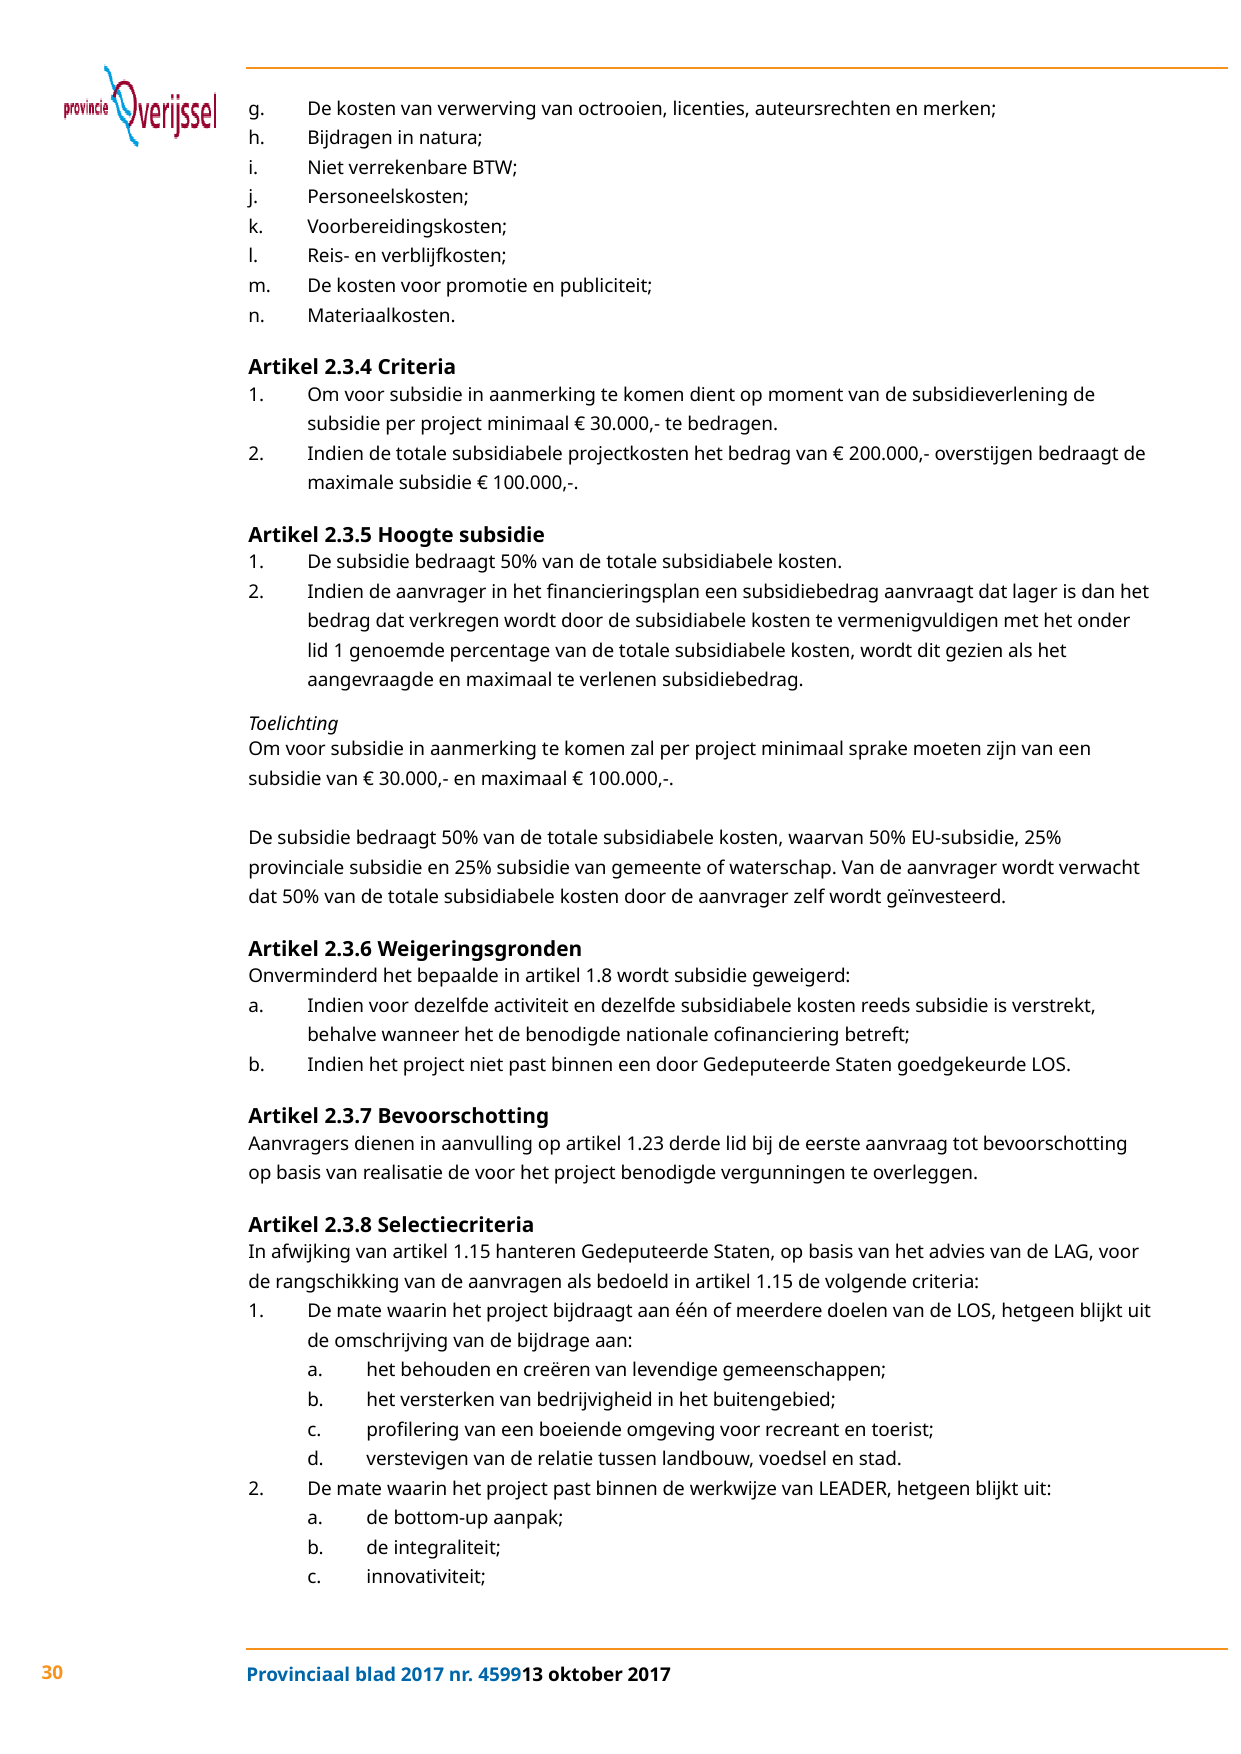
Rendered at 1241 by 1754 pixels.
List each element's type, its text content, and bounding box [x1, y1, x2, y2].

text Toelichting [248, 710, 1152, 736]
text Artikel 2.3.5 Hoogte subsidie [248, 520, 1152, 548]
list De kosten van verwerving van octrooien, licenties, auteursrechten en merken; [248, 95, 1152, 121]
list Voorbereidingskosten; [248, 213, 1152, 239]
text Onverminderd het bepaalde in artikel 1.8 wordt subsidie geweigerd: [248, 962, 1152, 988]
list Indien de totale subsidiabele projectkosten het bedrag van € 200.000,- overstijgen bedraagt de maximale subsidie € 100.000,-. [248, 440, 1152, 495]
list Bijdragen in natura; [248, 124, 1152, 150]
list Personeelskosten; [248, 183, 1152, 209]
list het behouden en creëren van levendige gemeenschappen; [307, 1357, 1152, 1382]
list De subsidie bedraagt 50% van de totale subsidiabele kosten. [248, 548, 1152, 574]
list verstevigen van de relatie tussen landbouw, voedsel en stad. [307, 1445, 1152, 1471]
list innovativiteit; [307, 1564, 1152, 1589]
list Niet verrekenbare BTW; [248, 154, 1152, 180]
list profilering van een boeiende omgeving voor recreant en toerist; [307, 1416, 1152, 1442]
picture [41, 47, 231, 172]
list Indien de aanvrager in het financieringsplan een subsidiebedrag aanvraagt dat lager is dan het bedrag dat verkregen wordt door de subsidiabele kosten te vermenigvuldigen met het onder lid 1 genoemde percentage van de totale subsidiabele kosten, wordt dit gezien als het aangevraagde en maximaal te verlenen subsidiebedrag. [248, 578, 1152, 692]
text Artikel 2.3.7 Bevoorschotting [248, 1101, 1152, 1130]
list De mate waarin het project bijdraagt aan één of meerdere doelen van de LOS, hetgeen blijkt uit de omschrijving van de bijdrage aan: [248, 1297, 1152, 1353]
text Artikel 2.3.4 Criteria [248, 352, 1152, 381]
list de integraliteit; [307, 1534, 1152, 1560]
list Materiaalkosten. [248, 302, 1152, 328]
list De mate waarin het project past binnen de werkwijze van LEADER, hetgeen blijkt uit: [248, 1475, 1152, 1501]
list Indien het project niet past binnen een door Gedeputeerde Staten goedgekeurde LOS. [248, 1051, 1152, 1077]
list Om voor subsidie in aanmerking te komen dient op moment van de subsidieverlening de subsidie per project minimaal € 30.000,- te bedragen. [248, 381, 1152, 436]
list de bottom-up aanpak; [307, 1504, 1152, 1530]
text Aanvragers dienen in aanvulling op artikel 1.23 derde lid bij de eerste aanvraag tot bevoorschotting op basis van realisatie de voor het project benodigde vergunningen te overleggen. [248, 1130, 1152, 1185]
list het versterken van bedrijvigheid in het buitengebied; [307, 1386, 1152, 1412]
list Reis- en verblijfkosten; [248, 243, 1152, 268]
text Om voor subsidie in aanmerking te komen zal per project minimaal sprake moeten zijn van een subsidie van € 30.000,- en maximaal € 100.000,-. [248, 736, 1152, 791]
list De kosten voor promotie en publiciteit; [248, 272, 1152, 298]
text In afwijking van artikel 1.15 hanteren Gedeputeerde Staten, op basis van het advies van de LAG, voor de rangschikking van de aanvragen als bedoeld in artikel 1.15 de volgende criteria: [248, 1238, 1152, 1294]
text Artikel 2.3.8 Selectiecriteria [248, 1210, 1152, 1238]
text Artikel 2.3.6 Weigeringsgronden [248, 934, 1152, 962]
text De subsidie bedraagt 50% van de totale subsidiabele kosten, waarvan 50% EU-subsidie, 25% provinciale subsidie en 25% subsidie van gemeente of waterschap. Van de aanvrager wordt verwacht dat 50% van de totale subsidiabele kosten door de aanvrager zelf wordt geïnvesteerd. [248, 824, 1152, 909]
list Indien voor dezelfde activiteit en dezelfde subsidiabele kosten reeds subsidie is verstrekt, behalve wanneer het de benodigde nationale cofinanciering betreft; [248, 992, 1152, 1047]
